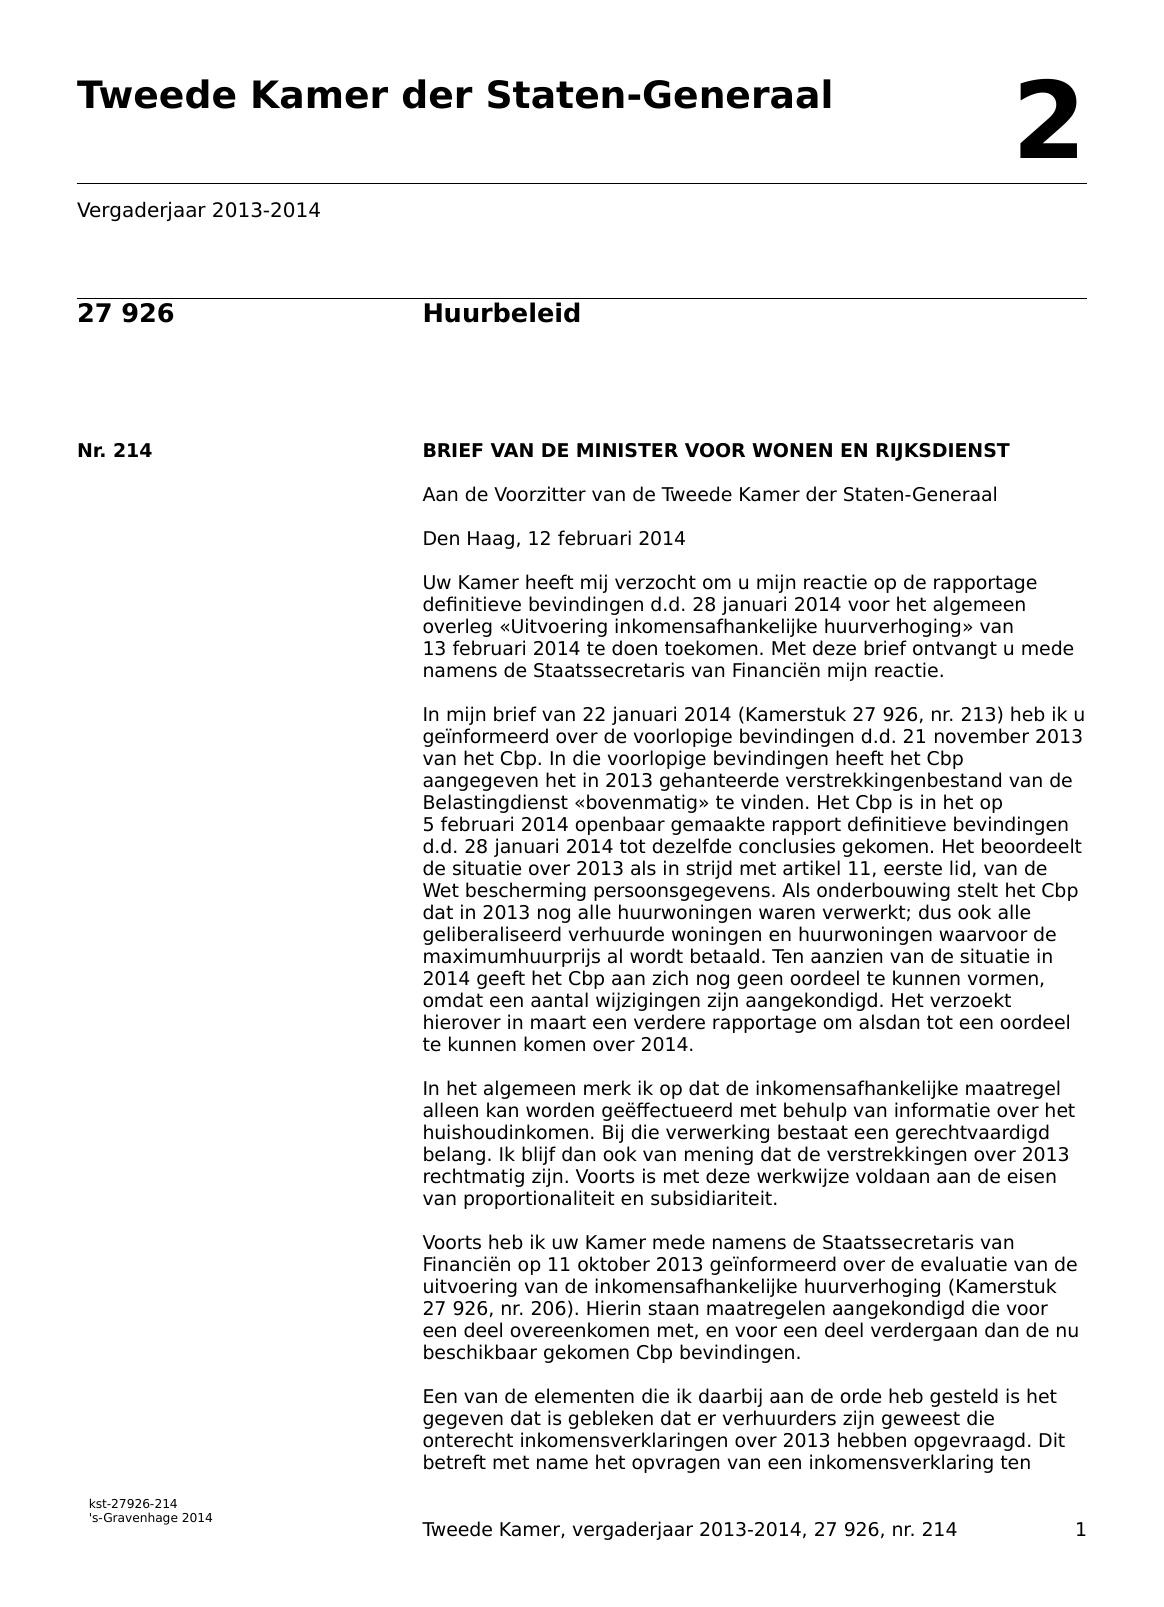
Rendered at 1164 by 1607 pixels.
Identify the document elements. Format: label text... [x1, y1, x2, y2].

subtitle 27 926 Huurbeleid [77, 299, 1087, 329]
text In mijn brief van 22 januari 2014 (Kamerstuk 27 926, nr. 213) heb ik u geïnformeerd over de voorlopige bevindingen d.d. 21 november 2013 van het Cbp. In die voorlopige bevindingen heeft het Cbp aangegeven het in 2013 gehanteerde verstrekkingenbestand van de Belastingdienst «bovenmatig» te vinden. Het Cbp is in het op 5 februari 2014 openbaar gemaakte rapport definitieve bevindingen d.d. 28 januari 2014 tot dezelfde conclusies gekomen. Het beoordeelt de situatie over 2013 als in strijd met artikel 11, eerste lid, van de Wet bescherming persoonsgegevens. Als onderbouwing stelt het Cbp dat in 2013 nog alle huurwoningen waren verwerkt; dus ook alle geliberaliseerd verhuurde woningen en huurwoningen waarvoor de maximumhuurprijs al wordt betaald. Ten aanzien van de situatie in 2014 geeft het Cbp aan zich nog geen oordeel te kunnen vormen, omdat een aantal wijzigingen zijn aangekondigd. Het verzoekt hierover in maart een verdere rapportage om alsdan tot een oordeel te kunnen komen over 2014. [422, 704, 1087, 1056]
subtitle Nr. 214 BRIEF VAN DE MINISTER VOOR WONEN EN RIJKSDIENST [77, 440, 1087, 462]
text Den Haag, 12 februari 2014 [422, 528, 1087, 550]
table_header Tweede Kamer der Staten-Generaal [77, 59, 886, 183]
text kst-27926-214 [88, 1497, 323, 1511]
text In het algemeen merk ik op dat de inkomensafhankelijke maatregel alleen kan worden geëffectueerd met behulp van informatie over het huishoudinkomen. Bij die verwerking bestaat een gerechtvaardigd belang. Ik blijf dan ook van mening dat de verstrekkingen over 2013 rechtmatig zijn. Voorts is met deze werkwijze voldaan aan de eisen van proportionaliteit en subsidiariteit. [422, 1078, 1087, 1210]
table_header 2 [886, 59, 1087, 183]
text 's-Gravenhage 2014 [88, 1511, 323, 1525]
text Aan de Voorzitter van de Tweede Kamer der Staten-Generaal [422, 484, 1087, 506]
table_cell Vergaderjaar 2013-2014 [77, 184, 1087, 298]
text Een van de elementen die ik daarbij aan de orde heb gesteld is het gegeven dat is gebleken dat er verhuurders zijn geweest die onterecht inkomensverklaringen over 2013 hebben opgevraagd. Dit betreft met name het opvragen van een inkomensverklaring ten [422, 1386, 1087, 1474]
text Voorts heb ik uw Kamer mede namens de Staatssecretaris van Financiën op 11 oktober 2013 geïnformeerd over de evaluatie van de uitvoering van de inkomensafhankelijke huurverhoging (Kamerstuk 27 926, nr. 206). Hierin staan maatregelen aangekondigd die voor een deel overeenkomen met, en voor een deel verdergaan dan de nu beschikbaar gekomen Cbp bevindingen. [422, 1232, 1087, 1364]
text Uw Kamer heeft mij verzocht om u mijn reactie op de rapportage definitieve bevindingen d.d. 28 januari 2014 voor het algemeen overleg «Uitvoering inkomensafhankelijke huurverhoging» van 13 februari 2014 te doen toekomen. Met deze brief ontvangt u mede namens de Staatssecretaris van Financiën mijn reactie. [422, 572, 1087, 682]
